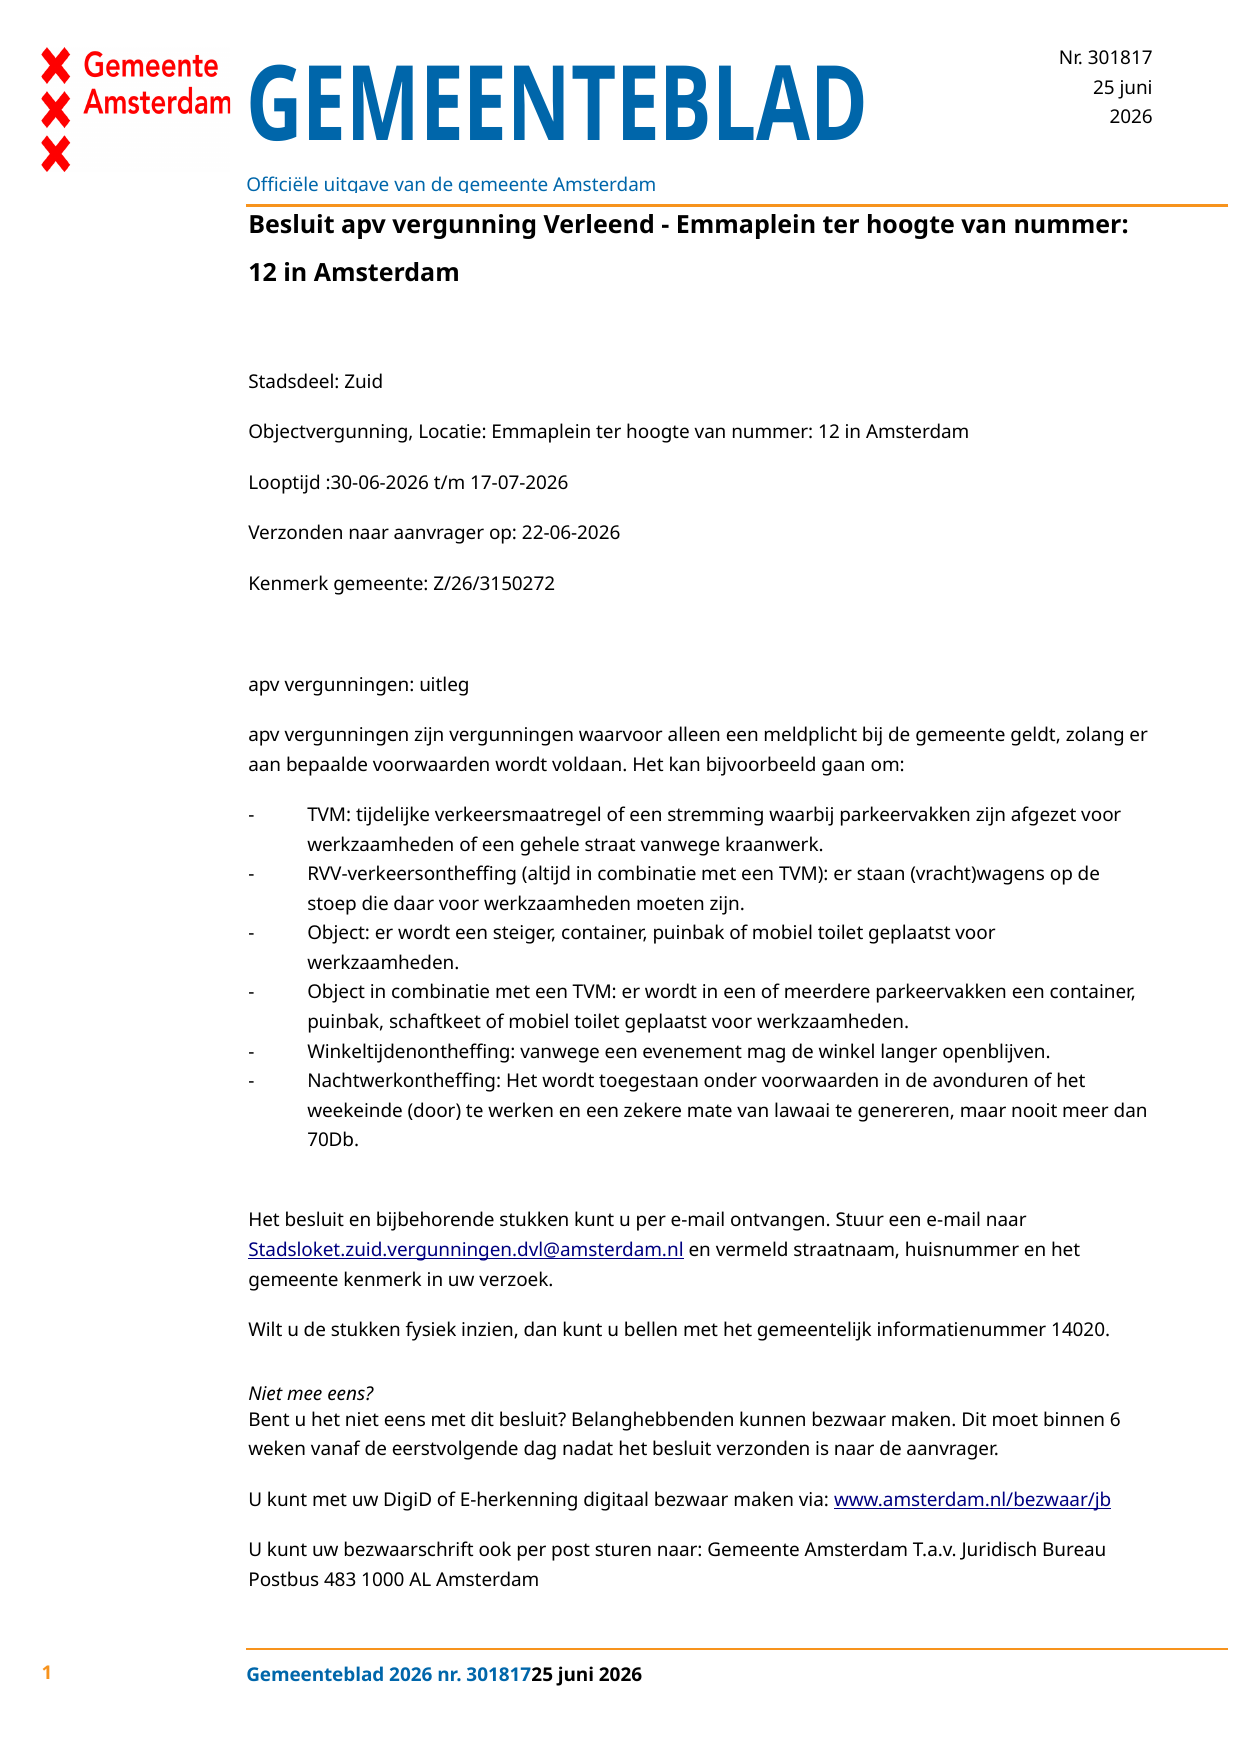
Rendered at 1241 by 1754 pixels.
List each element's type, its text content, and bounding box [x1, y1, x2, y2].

text Het besluit en bijbehorende stukken kunt u per e-mail ontvangen. Stuur een e-mail naar Stadsloket.zuid.vergunningen.dvl@amsterdam.nl en vermeld straatnaam, huisnummer en het gemeente kenmerk in uw verzoek. [248, 1207, 1152, 1292]
text apv vergunningen zijn vergunningen waarvoor alleen een meldplicht bij de gemeente geldt, zolang er aan bepaalde voorwaarden wordt voldaan. Het kan bijvoorbeeld gaan om: [248, 721, 1152, 777]
list RVV-verkeersontheffing (altijd in combinatie met een TVM): er staan (vracht)wagens op de stoep die daar voor werkzaamheden moeten zijn. [248, 860, 1152, 916]
text Looptijd :30-06-2026 t/m 17-07-2026 [248, 469, 1152, 495]
text apv vergunningen: uitleg [248, 671, 1152, 697]
text U kunt uw bezwaarschrift ook per post sturen naar: Gemeente Amsterdam T.a.v. Juridisch Bureau Postbus 483 1000 AL Amsterdam [248, 1536, 1152, 1592]
list Winkeltijdenontheffing: vanwege een evenement mag de winkel langer openblijven. [248, 1038, 1152, 1064]
list Nachtwerkontheffing: Het wordt toegestaan onder voorwaarden in de avonduren of het weekeinde (door) te werken en een zekere mate van lawaai te genereren, maar nooit meer dan 70Db. [248, 1067, 1152, 1152]
picture [41, 47, 231, 172]
text Niet mee eens? [248, 1380, 1152, 1406]
list Object: er wordt een steiger, container, puinbak of mobiel toilet geplaatst voor werkzaamheden. [248, 919, 1152, 975]
text Verzonden naar aanvrager op: 22-06-2026 [248, 519, 1152, 545]
text Kenmerk gemeente: Z/26/3150272 [248, 570, 1152, 596]
text Wilt u de stukken fysiek inzien, dan kunt u bellen met het gemeentelijk informatienummer 14020. [248, 1316, 1152, 1342]
text Stadsdeel: Zuid [248, 368, 1152, 394]
text Besluit apv vergunning Verleend - Emmaplein ter hoogte van nummer: 12 in Amsterdam [248, 207, 1152, 288]
text Objectvergunning, Locatie: Emmaplein ter hoogte van nummer: 12 in Amsterdam [248, 419, 1152, 444]
list Object in combinatie met een TVM: er wordt in een of meerdere parkeervakken een container, puinbak, schaftkeet of mobiel toilet geplaatst voor werkzaamheden. [248, 979, 1152, 1034]
text Bent u het niet eens met dit besluit? Belanghebbenden kunnen bezwaar maken. Dit moet binnen 6 weken vanaf de eerstvolgende dag nadat het besluit verzonden is naar de aanvrager. [248, 1406, 1152, 1461]
text U kunt met uw DigiD of E-herkenning digitaal bezwaar maken via: www.amsterdam.nl/bezwaar/jb [248, 1486, 1152, 1512]
list TVM: tijdelijke verkeersmaatregel of een stremming waarbij parkeervakken zijn afgezet voor werkzaamheden of een gehele straat vanwege kraanwerk. [248, 801, 1152, 857]
